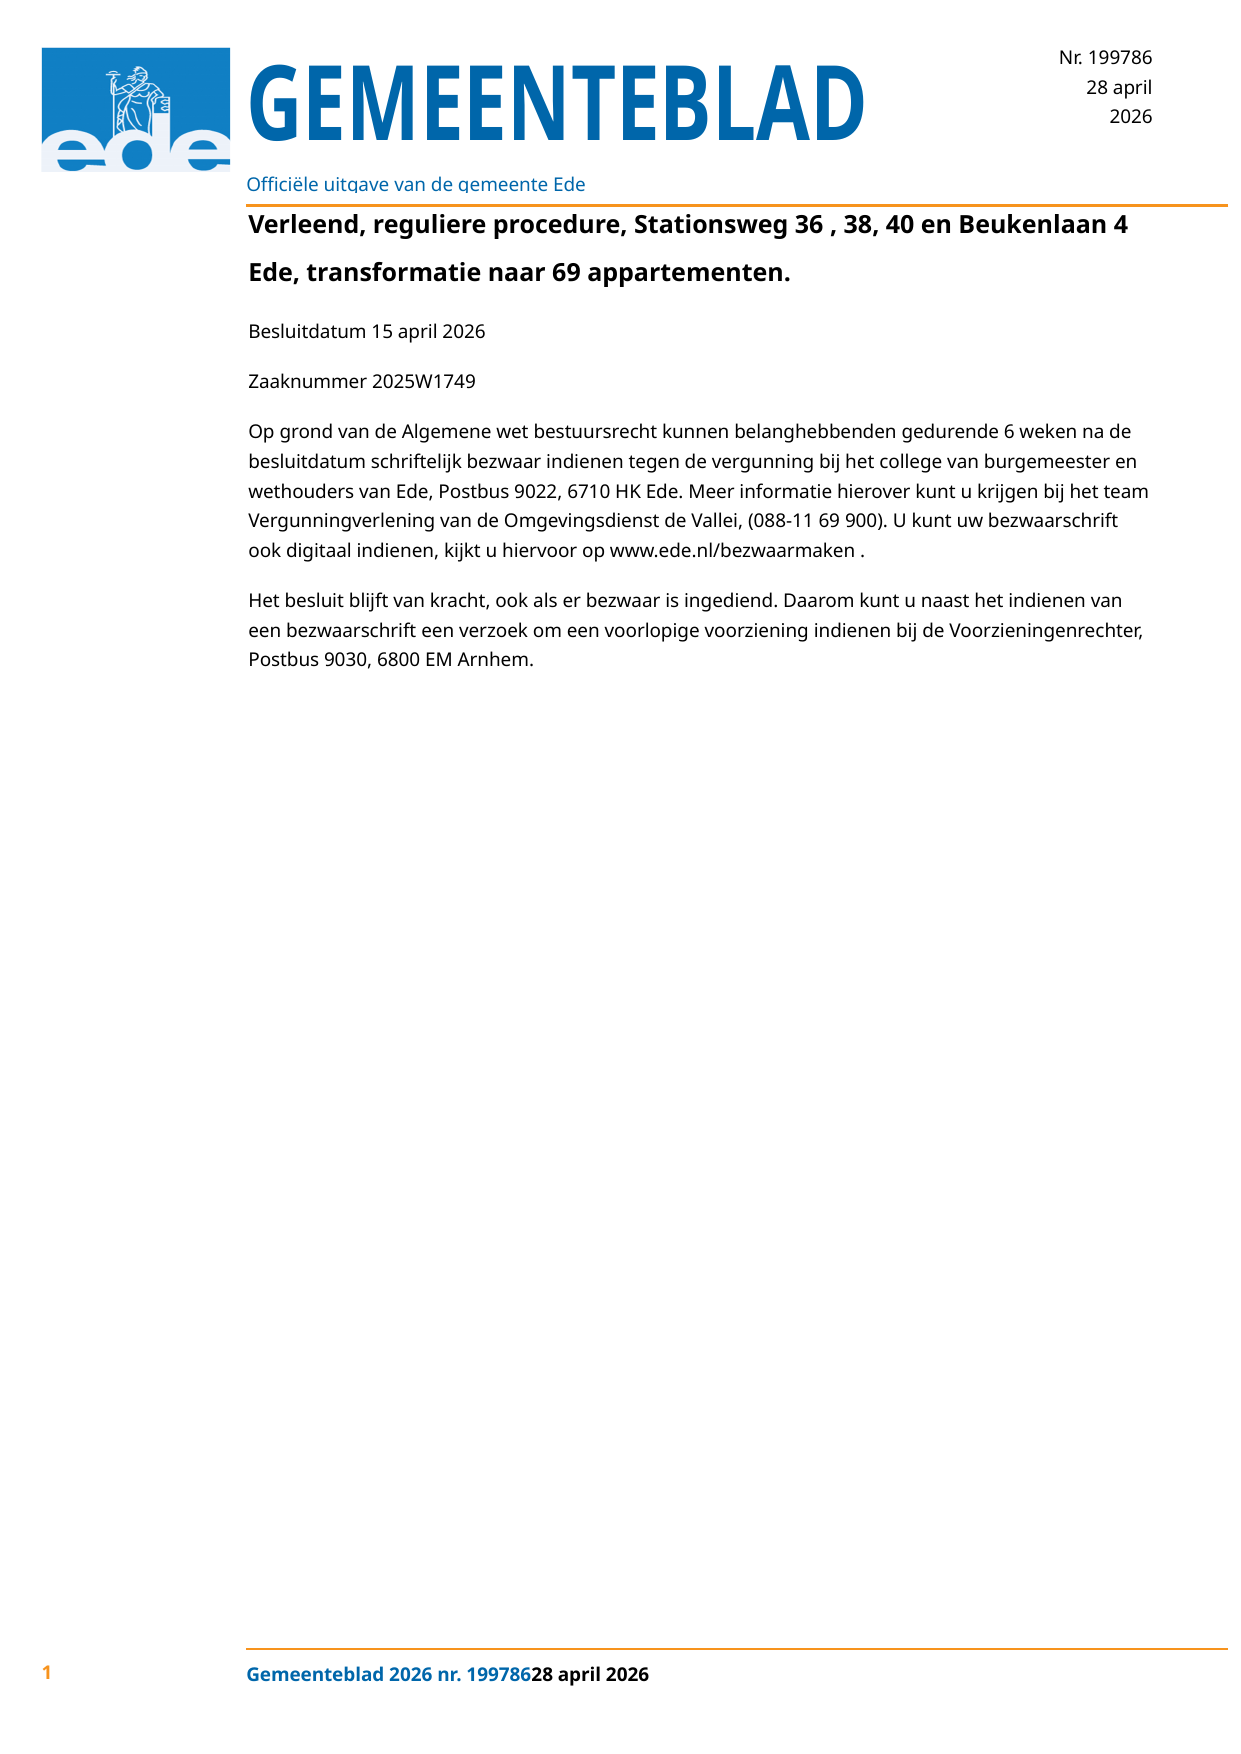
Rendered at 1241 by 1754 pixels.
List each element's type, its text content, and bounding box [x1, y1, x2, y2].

text Besluitdatum 15 april 2026 [248, 318, 1152, 344]
text Op grond van de Algemene wet bestuursrecht kunnen belanghebbenden gedurende 6 weken na de besluitdatum schriftelijk bezwaar indienen tegen de vergunning bij het college van burgemeester en wethouders van Ede, Postbus 9022, 6710 HK Ede. Meer informatie hierover kunt u krijgen bij het team Vergunningverlening van de Omgevingsdienst de Vallei, (088-11 69 900). U kunt uw bezwaarschrift ook digitaal indienen, kijkt u hiervoor op www.ede.nl/bezwaarmaken . [248, 419, 1152, 563]
text Zaaknummer 2025W1749 [248, 368, 1152, 394]
text Het besluit blijft van kracht, ook als er bezwaar is ingediend. Daarom kunt u naast het indienen van een bezwaarschrift een verzoek om een voorlopige voorziening indienen bij de Voorzieningenrechter, Postbus 9030, 6800 EM Arnhem. [248, 587, 1152, 672]
picture [41, 47, 231, 172]
text Verleend, reguliere procedure, Stationsweg 36 , 38, 40 en Beukenlaan 4 Ede, transformatie naar 69 appartementen. [248, 207, 1152, 288]
